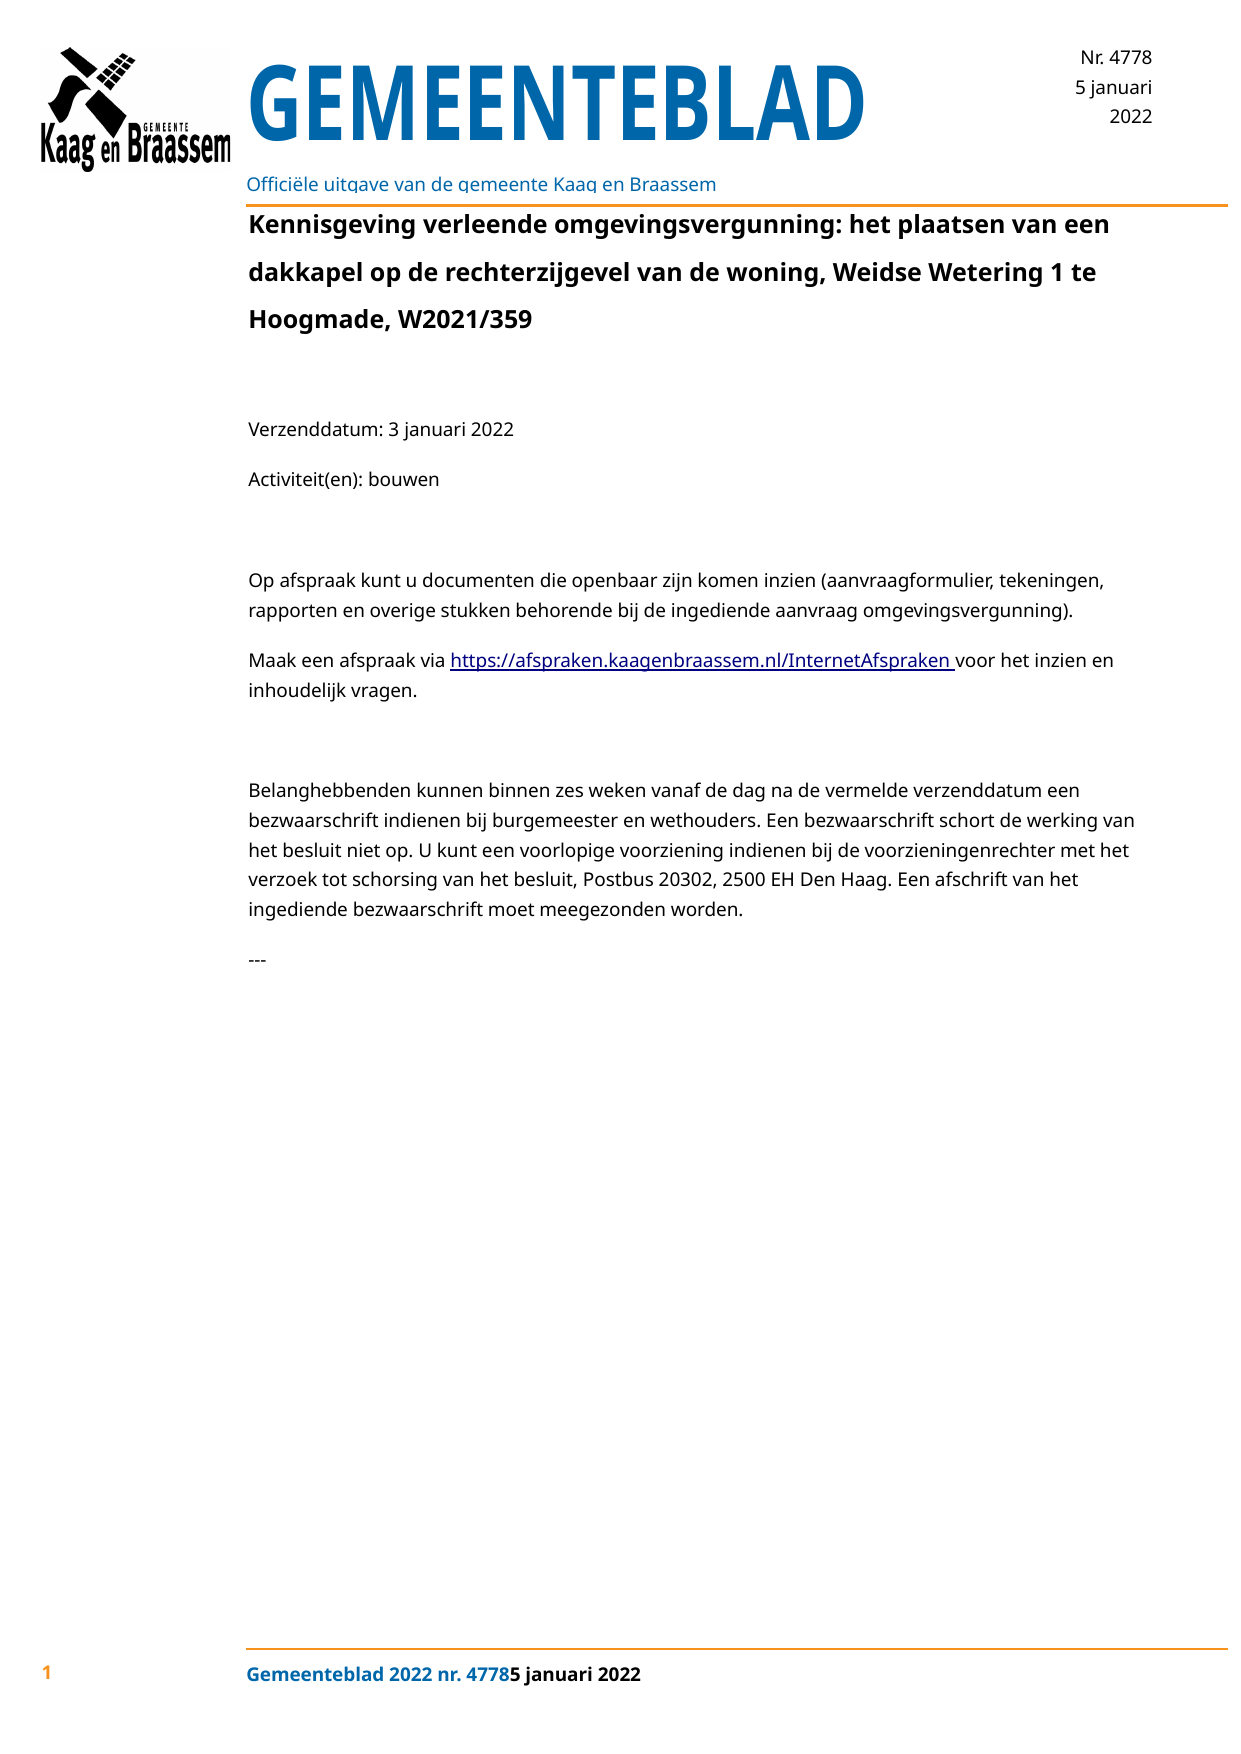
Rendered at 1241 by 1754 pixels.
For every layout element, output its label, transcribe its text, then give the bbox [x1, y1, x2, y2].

text Activiteit(en): bouwen [248, 466, 1152, 492]
text Maak een afspraak via https://afspraken.kaagenbraassem.nl/InternetAfspraken voor het inzien en inhoudelijk vragen. [248, 647, 1152, 702]
picture [41, 47, 231, 172]
text Kennisgeving verleende omgevingsvergunning: het plaatsen van een dakkapel op de rechterzijgevel van de woning, Weidse Wetering 1 te Hoogmade, W2021/359 [248, 207, 1152, 336]
text Belanghebbenden kunnen binnen zes weken vanaf de dag na de vermelde verzenddatum een bezwaarschrift indienen bij burgemeester en wethouders. Een bezwaarschrift schort de werking van het besluit niet op. U kunt een voorlopige voorziening indienen bij de voorzieningenrechter met het verzoek tot schorsing van het besluit, Postbus 20302, 2500 EH Den Haag. Een afschrift van het ingediende bezwaarschrift moet meegezonden worden. [248, 778, 1152, 922]
text Verzenddatum: 3 januari 2022 [248, 416, 1152, 442]
text Op afspraak kunt u documenten die openbaar zijn komen inzien (aanvraagformulier, tekeningen, rapporten en overige stukken behorende bij de ingediende aanvraag omgevingsvergunning). [248, 567, 1152, 622]
text --- [248, 946, 1152, 972]
